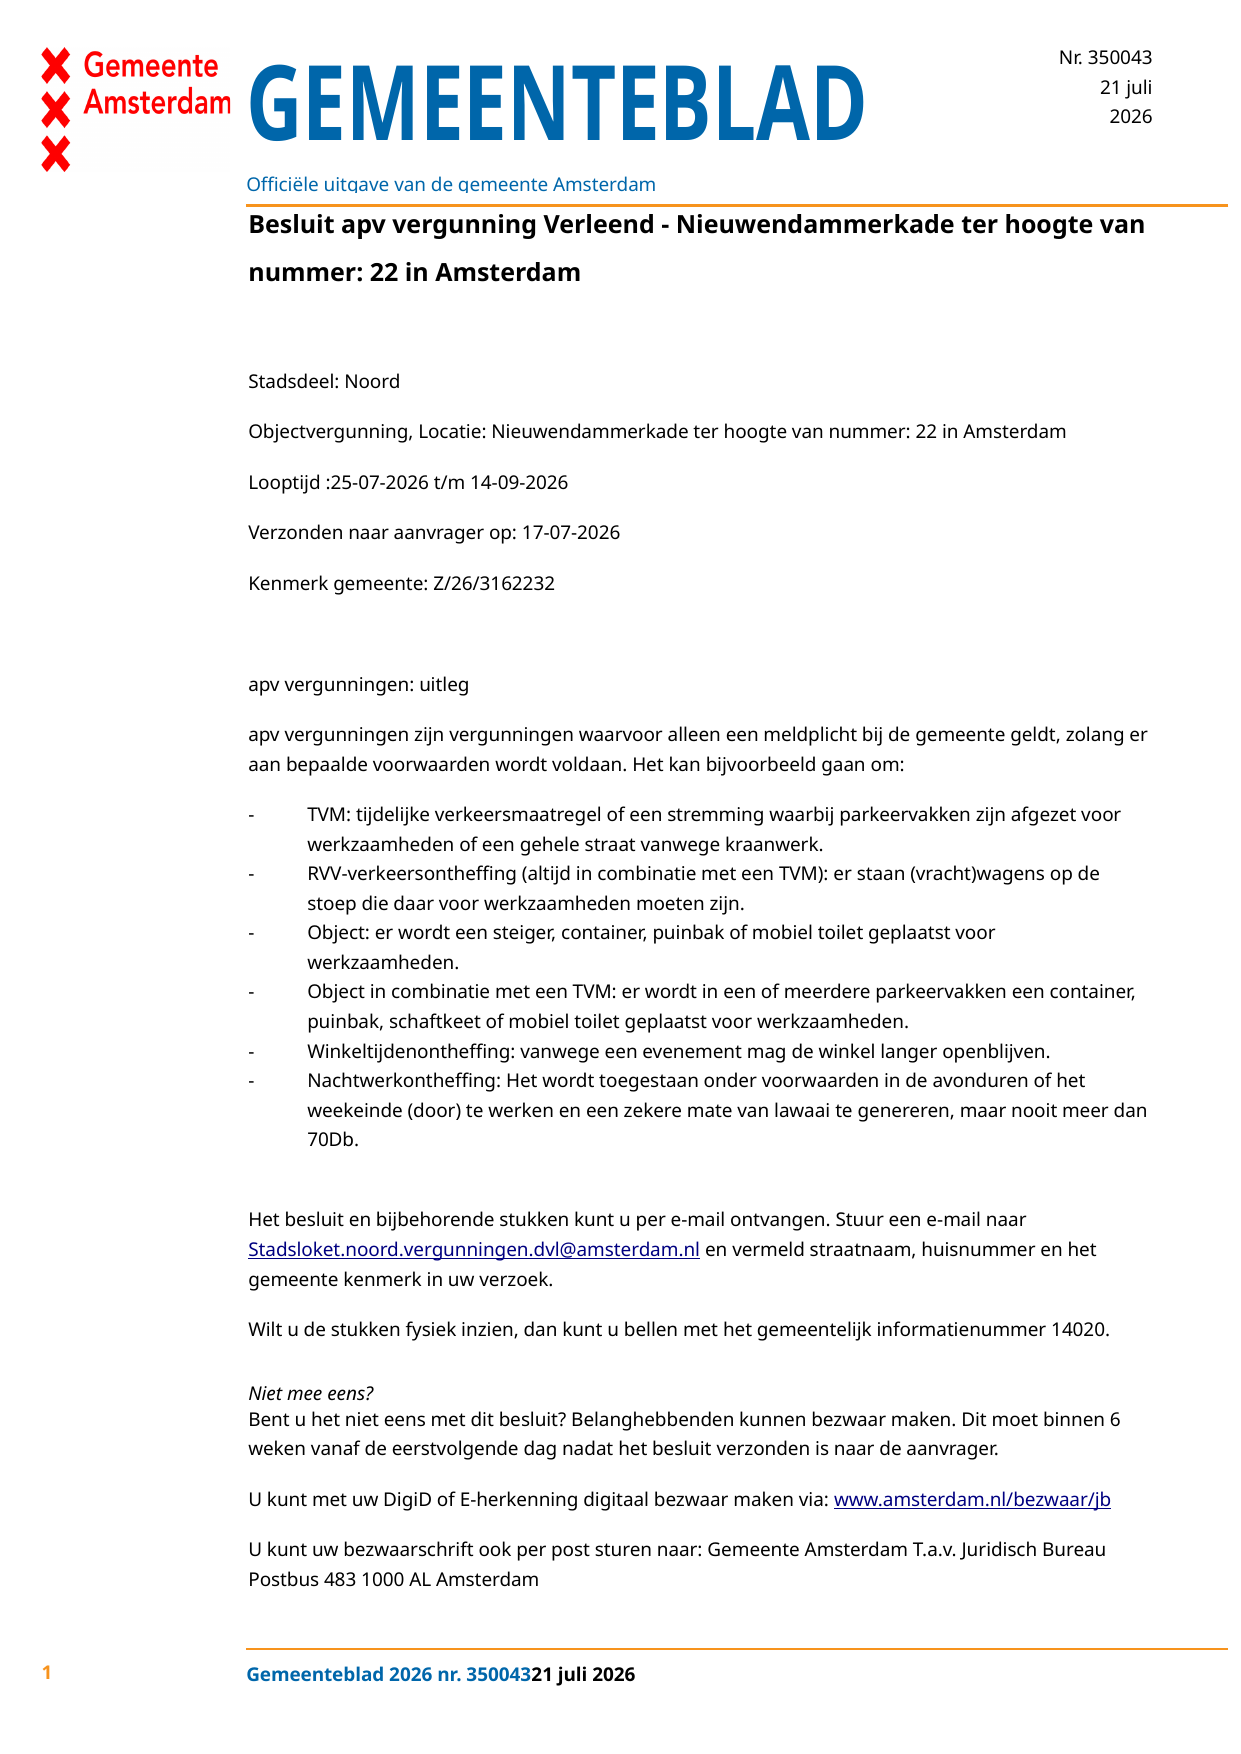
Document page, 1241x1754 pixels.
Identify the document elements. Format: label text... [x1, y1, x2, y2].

list RVV-verkeersontheffing (altijd in combinatie met een TVM): er staan (vracht)wagens op de stoep die daar voor werkzaamheden moeten zijn. [248, 860, 1152, 916]
list Nachtwerkontheffing: Het wordt toegestaan onder voorwaarden in de avonduren of het weekeinde (door) te werken en een zekere mate van lawaai te genereren, maar nooit meer dan 70Db. [248, 1067, 1152, 1152]
text Stadsdeel: Noord [248, 368, 1152, 394]
list Object: er wordt een steiger, container, puinbak of mobiel toilet geplaatst voor werkzaamheden. [248, 919, 1152, 975]
text Niet mee eens? [248, 1380, 1152, 1406]
text Kenmerk gemeente: Z/26/3162232 [248, 570, 1152, 596]
picture [41, 47, 231, 172]
text Besluit apv vergunning Verleend - Nieuwendammerkade ter hoogte van nummer: 22 in Amsterdam [248, 207, 1152, 288]
text apv vergunningen zijn vergunningen waarvoor alleen een meldplicht bij de gemeente geldt, zolang er aan bepaalde voorwaarden wordt voldaan. Het kan bijvoorbeeld gaan om: [248, 721, 1152, 777]
list Object in combinatie met een TVM: er wordt in een of meerdere parkeervakken een container, puinbak, schaftkeet of mobiel toilet geplaatst voor werkzaamheden. [248, 979, 1152, 1034]
text Objectvergunning, Locatie: Nieuwendammerkade ter hoogte van nummer: 22 in Amsterdam [248, 419, 1152, 444]
text Wilt u de stukken fysiek inzien, dan kunt u bellen met het gemeentelijk informatienummer 14020. [248, 1316, 1152, 1342]
text Bent u het niet eens met dit besluit? Belanghebbenden kunnen bezwaar maken. Dit moet binnen 6 weken vanaf de eerstvolgende dag nadat het besluit verzonden is naar de aanvrager. [248, 1406, 1152, 1461]
text Verzonden naar aanvrager op: 17-07-2026 [248, 519, 1152, 545]
list TVM: tijdelijke verkeersmaatregel of een stremming waarbij parkeervakken zijn afgezet voor werkzaamheden of een gehele straat vanwege kraanwerk. [248, 801, 1152, 857]
text Looptijd :25-07-2026 t/m 14-09-2026 [248, 469, 1152, 495]
text apv vergunningen: uitleg [248, 671, 1152, 697]
list Winkeltijdenontheffing: vanwege een evenement mag de winkel langer openblijven. [248, 1038, 1152, 1064]
text U kunt met uw DigiD of E-herkenning digitaal bezwaar maken via: www.amsterdam.nl/bezwaar/jb [248, 1486, 1152, 1512]
text U kunt uw bezwaarschrift ook per post sturen naar: Gemeente Amsterdam T.a.v. Juridisch Bureau Postbus 483 1000 AL Amsterdam [248, 1536, 1152, 1592]
text Het besluit en bijbehorende stukken kunt u per e-mail ontvangen. Stuur een e-mail naar Stadsloket.noord.vergunningen.dvl@amsterdam.nl en vermeld straatnaam, huisnummer en het gemeente kenmerk in uw verzoek. [248, 1207, 1152, 1292]
